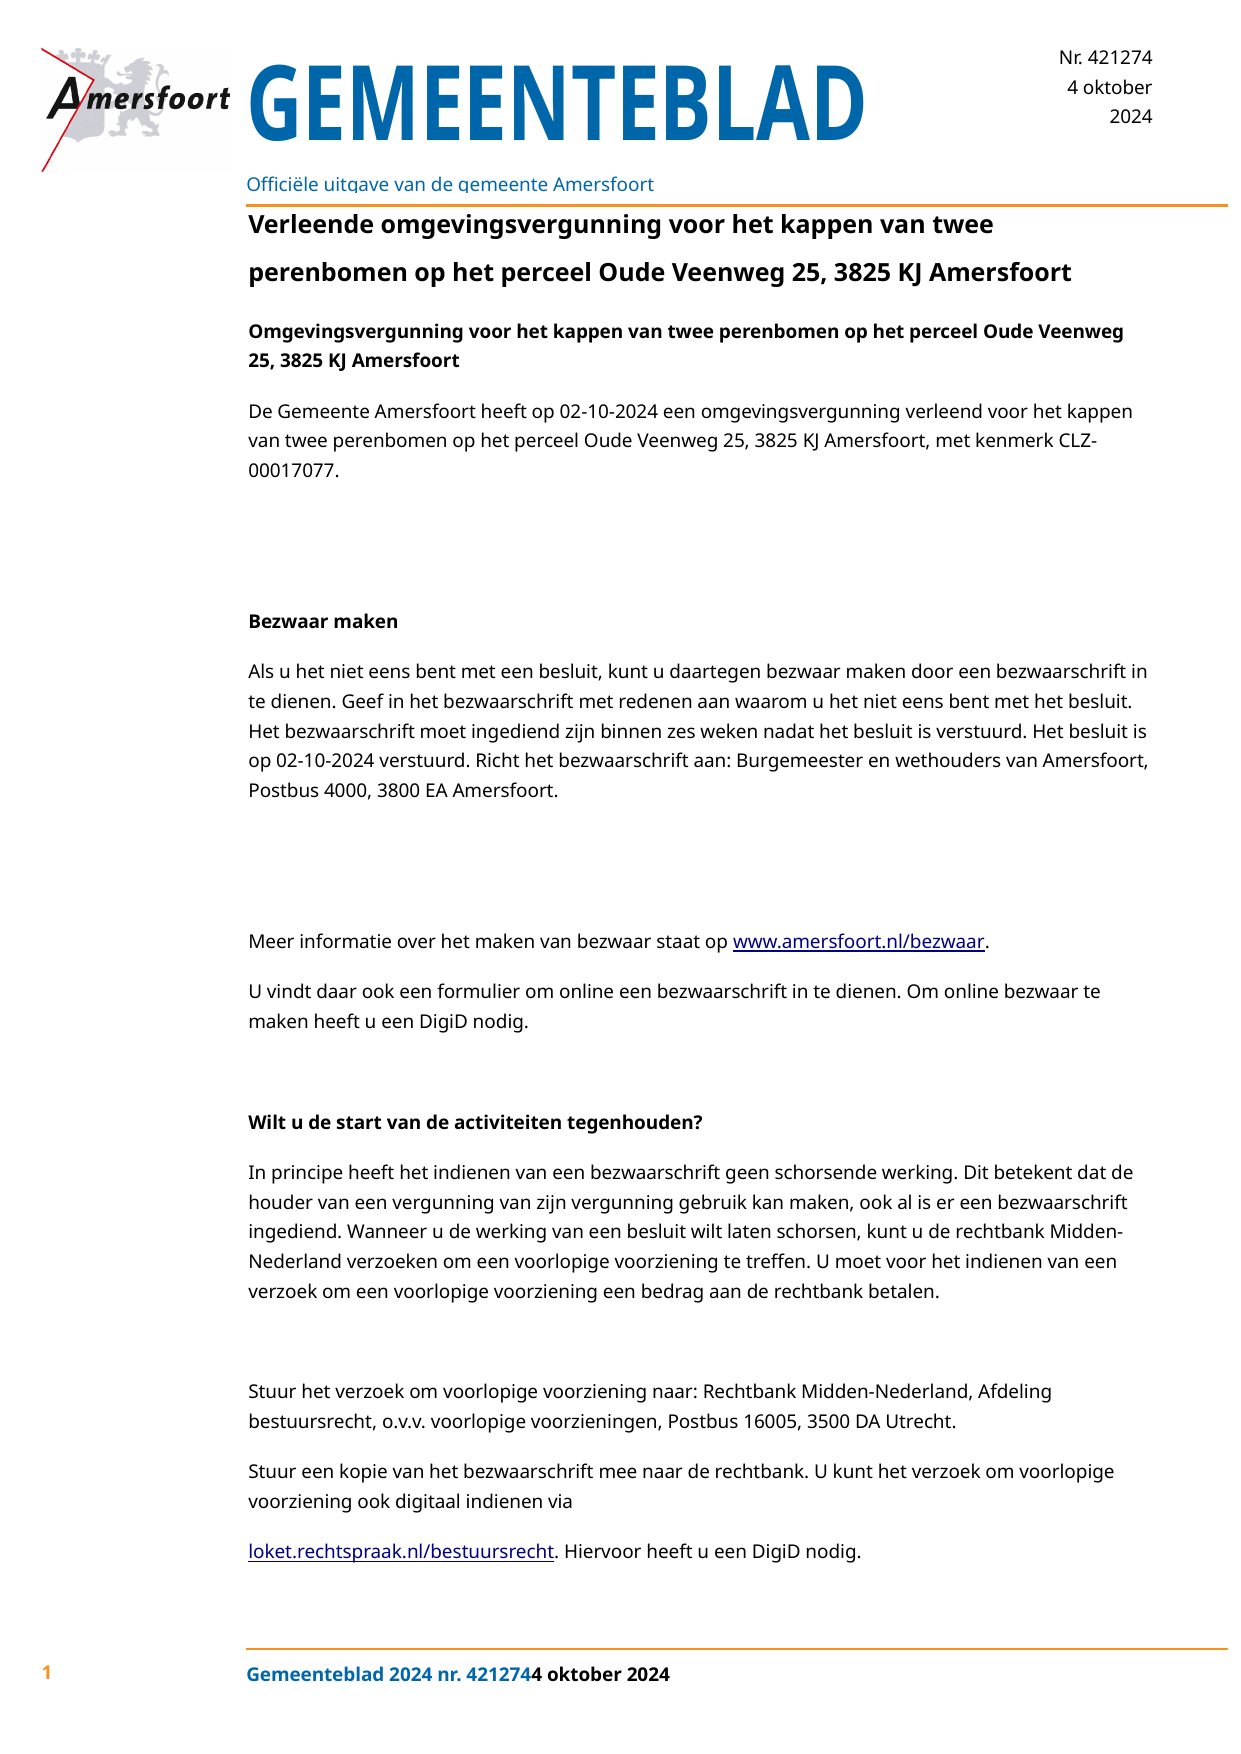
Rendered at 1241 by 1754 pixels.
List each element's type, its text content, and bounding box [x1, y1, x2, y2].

text U vindt daar ook een formulier om online een bezwaarschrift in te dienen. Om online bezwaar te maken heeft u een DigiD nodig. [248, 979, 1152, 1034]
text Als u het niet eens bent met een besluit, kunt u daartegen bezwaar maken door een bezwaarschrift in te dienen. Geef in het bezwaarschrift met redenen aan waarom u het niet eens bent met het besluit. Het bezwaarschrift moet ingediend zijn binnen zes weken nadat het besluit is verstuurd. Het besluit is op 02-10-2024 verstuurd. Richt het bezwaarschrift aan: Burgemeester en wethouders van Amersfoort, Postbus 4000, 3800 EA Amersfoort. [248, 659, 1152, 803]
picture [41, 47, 231, 172]
text Wilt u de start van de activiteiten tegenhouden? [248, 1109, 1152, 1135]
text Omgevingsvergunning voor het kappen van twee perenbomen op het perceel Oude Veenweg 25, 3825 KJ Amersfoort [248, 318, 1152, 373]
text In principe heeft het indienen van een bezwaarschrift geen schorsende werking. Dit betekent dat de houder van een vergunning van zijn vergunning gebruik kan maken, ook al is er een bezwaarschrift ingediend. Wanneer u de werking van een besluit wilt laten schorsen, kunt u de rechtbank Midden-Nederland verzoeken om een voorlopige voorziening te treffen. U moet voor het indienen van een verzoek om een voorlopige voorziening een bedrag aan de rechtbank betalen. [248, 1159, 1152, 1304]
text De Gemeente Amersfoort heeft op 02-10-2024 een omgevingsvergunning verleend voor het kappen van twee perenbomen op het perceel Oude Veenweg 25, 3825 KJ Amersfoort, met kenmerk CLZ-00017077. [248, 398, 1152, 483]
text Meer informatie over het maken van bezwaar staat op www.amersfoort.nl/bezwaar. [248, 928, 1152, 954]
text Stuur een kopie van het bezwaarschrift mee naar de rechtbank. U kunt het verzoek om voorlopige voorziening ook digitaal indienen via [248, 1459, 1152, 1514]
text loket.rechtspraak.nl/bestuursrecht. Hiervoor heeft u een DigiD nodig. [248, 1539, 1152, 1564]
text Bezwaar maken [248, 608, 1152, 634]
text Verleende omgevingsvergunning voor het kappen van twee perenbomen op het perceel Oude Veenweg 25, 3825 KJ Amersfoort [248, 207, 1152, 288]
text Stuur het verzoek om voorlopige voorziening naar: Rechtbank Midden-Nederland, Afdeling bestuursrecht, o.v.v. voorlopige voorzieningen, Postbus 16005, 3500 DA Utrecht. [248, 1379, 1152, 1434]
